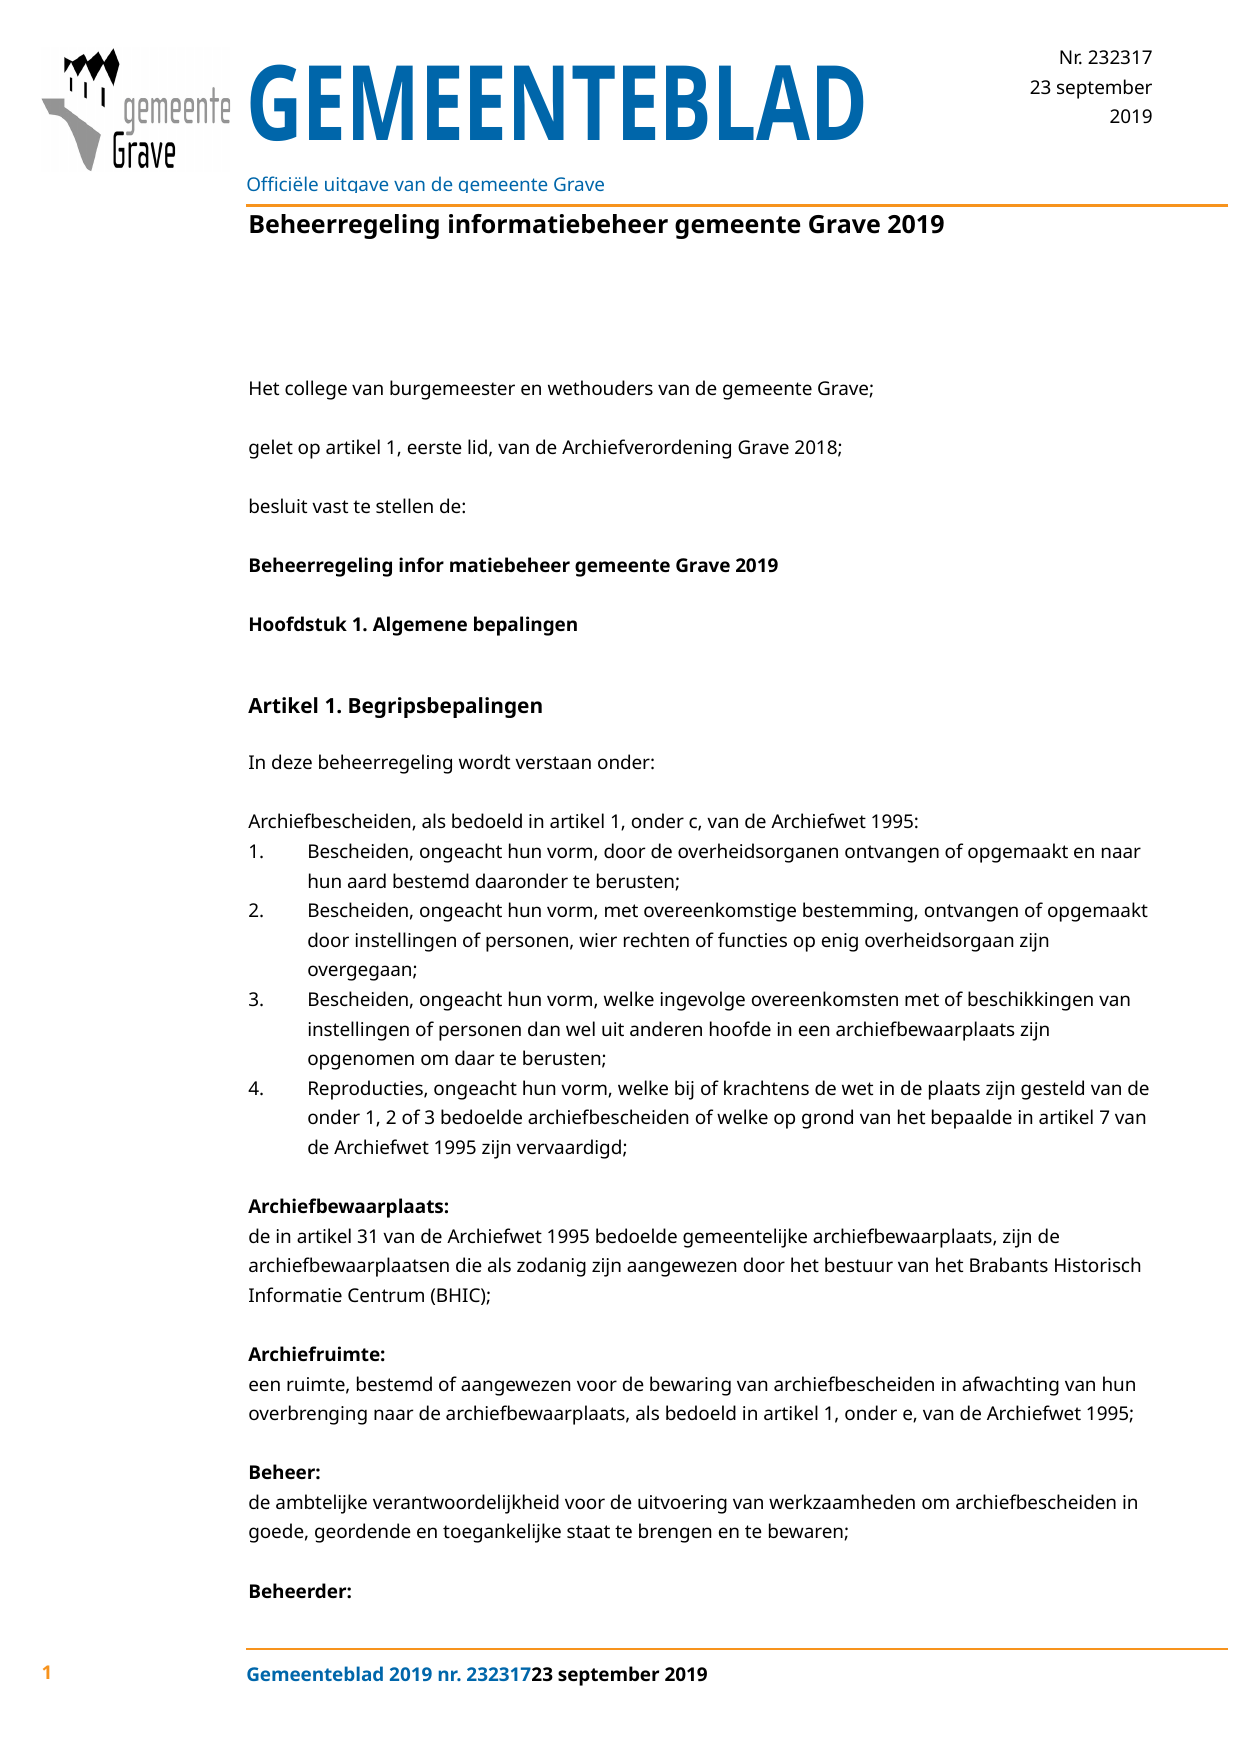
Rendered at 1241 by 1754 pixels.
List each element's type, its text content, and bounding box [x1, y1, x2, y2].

text Beheerregeling infor matiebeheer gemeente Grave 2019 [248, 552, 1152, 578]
text de in artikel 31 van de Archiefwet 1995 bedoelde gemeentelijke archiefbewaarplaats, zijn de archiefbewaarplaatsen die als zodanig zijn aangewezen door het bestuur van het Brabants Historisch Informatie Centrum (BHIC); [248, 1223, 1152, 1308]
text de ambtelijke verantwoordelijkheid voor de uitvoering van werkzaamheden om archiefbescheiden in goede, geordende en toegankelijke staat te brengen en te bewaren; [248, 1489, 1152, 1544]
text Archiefruimte: [248, 1341, 1152, 1367]
text Beheerder: [248, 1578, 1152, 1604]
text Artikel 1. Begripsbepalingen [248, 692, 1152, 720]
text Archiefbescheiden, als bedoeld in artikel 1, onder c, van de Archiefwet 1995: [248, 809, 1152, 834]
text gelet op artikel 1, eerste lid, van de Archiefverordening Grave 2018; [248, 434, 1152, 460]
text Archiefbewaarplaats: [248, 1193, 1152, 1219]
list Bescheiden, ongeacht hun vorm, met overeenkomstige bestemming, ontvangen of opgemaakt door instellingen of personen, wier rechten of functies op enig overheidsorgaan zijn overgegaan; [248, 897, 1152, 982]
text In deze beheerregeling wordt verstaan onder: [248, 749, 1152, 775]
text besluit vast te stellen de: [248, 493, 1152, 519]
text een ruimte, bestemd of aangewezen voor de bewaring van archiefbescheiden in afwachting van hun overbrenging naar de archiefbewaarplaats, als bedoeld in artikel 1, onder e, van de Archiefwet 1995; [248, 1371, 1152, 1426]
list Bescheiden, ongeacht hun vorm, door de overheidsorganen ontvangen of opgemaakt en naar hun aard bestemd daaronder te berusten; [248, 838, 1152, 894]
text Het college van burgemeester en wethouders van de gemeente Grave; [248, 375, 1152, 401]
list Bescheiden, ongeacht hun vorm, welke ingevolge overeenkomsten met of beschikkingen van instellingen of personen dan wel uit anderen hoofde in een archiefbewaarplaats zijn opgenomen om daar te berusten; [248, 986, 1152, 1071]
text Hoofdstuk 1. Algemene bepalingen [248, 612, 1152, 637]
text Beheerregeling informatiebeheer gemeente Grave 2019 [248, 207, 1152, 241]
picture [41, 47, 231, 172]
text Beheer: [248, 1459, 1152, 1485]
list Reproducties, ongeacht hun vorm, welke bij of krachtens de wet in de plaats zijn gesteld van de onder 1, 2 of 3 bedoelde archiefbescheiden of welke op grond van het bepaalde in artikel 7 van de Archiefwet 1995 zijn vervaardigd; [248, 1075, 1152, 1160]
